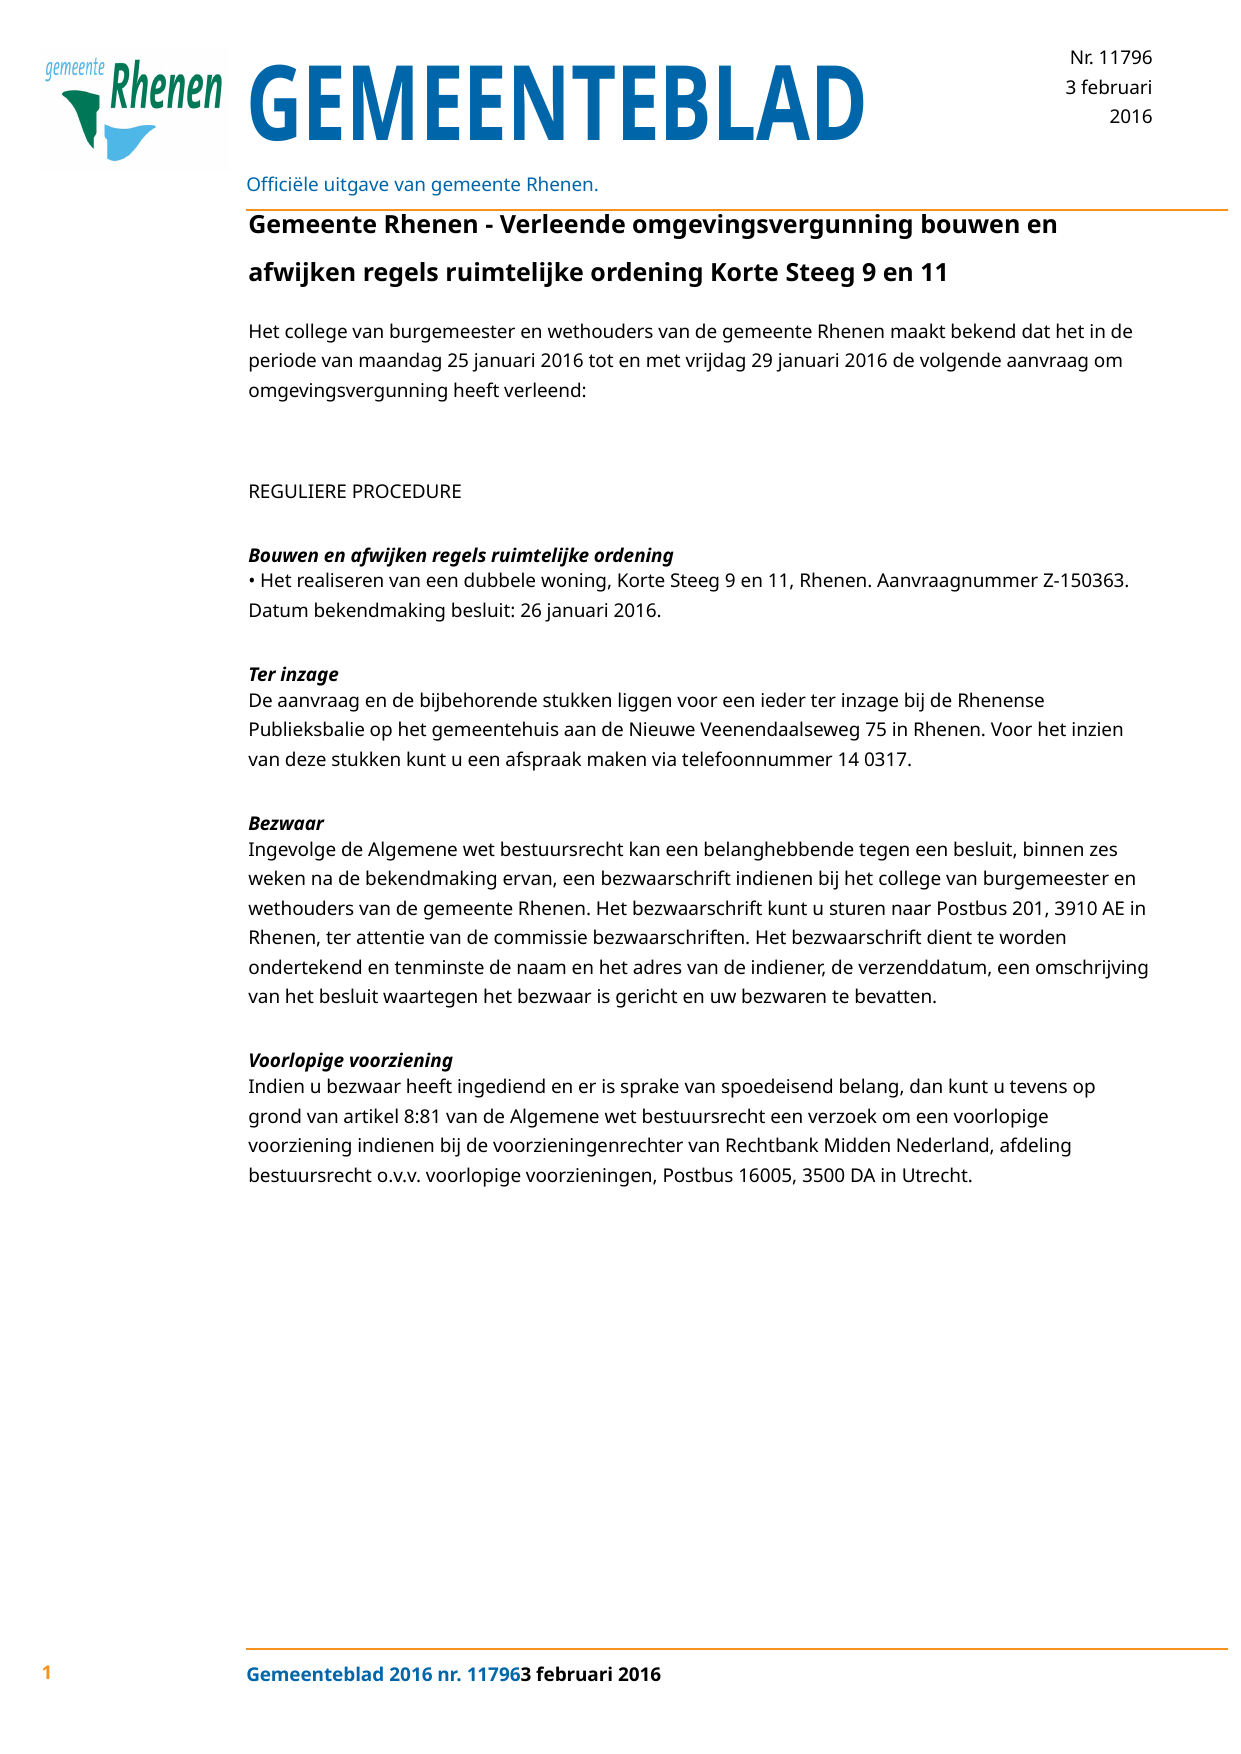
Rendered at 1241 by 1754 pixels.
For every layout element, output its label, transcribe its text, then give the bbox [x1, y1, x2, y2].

text Bezwaar [248, 810, 1152, 836]
text • Het realiseren van een dubbele woning, Korte Steeg 9 en 11, Rhenen. Aanvraagnummer Z-150363. Datum bekendmaking besluit: 26 januari 2016. [248, 568, 1152, 623]
text Indien u bezwaar heeft ingediend en er is sprake van spoedeisend belang, dan kunt u tevens op grond van artikel 8:81 van de Algemene wet bestuursrecht een verzoek om een voorlopige voorziening indienen bij de voorzieningenrechter van Rechtbank Midden Nederland, afdeling bestuursrecht o.v.v. voorlopige voorzieningen, Postbus 16005, 3500 DA in Utrecht. [248, 1073, 1152, 1188]
text Het college van burgemeester en wethouders van de gemeente Rhenen maakt bekend dat het in de periode van maandag 25 januari 2016 tot en met vrijdag 29 januari 2016 de volgende aanvraag om omgevingsvergunning heeft verleend: [248, 318, 1152, 403]
text Bouwen en afwijken regels ruimtelijke ordening [248, 542, 1152, 568]
text Ter inzage [248, 661, 1152, 687]
text De aanvraag en de bijbehorende stukken liggen voor een ieder ter inzage bij de Rhenense Publieksbalie op het gemeentehuis aan de Nieuwe Veenendaalseweg 75 in Rhenen. Voor het inzien van deze stukken kunt u een afspraak maken via telefoonnummer 14 0317. [248, 687, 1152, 772]
text Gemeente Rhenen - Verleende omgevingsvergunning bouwen en afwijken regels ruimtelijke ordening Korte Steeg 9 en 11 [248, 211, 1152, 288]
text Ingevolge de Algemene wet bestuursrecht kan een belanghebbende tegen een besluit, binnen zes weken na de bekendmaking ervan, een bezwaarschrift indienen bij het college van burgemeester en wethouders van de gemeente Rhenen. Het bezwaarschrift kunt u sturen naar Postbus 201, 3910 AE in Rhenen, ter attentie van de commissie bezwaarschriften. Het bezwaarschrift dient te worden ondertekend en tenminste de naam en het adres van de indiener, de verzenddatum, een omschrijving van het besluit waartegen het bezwaar is gericht en uw bezwaren te bevatten. [248, 836, 1152, 1009]
text Voorlopige voorziening [248, 1048, 1152, 1073]
picture [41, 47, 231, 172]
text REGULIERE PROCEDURE [248, 478, 1152, 504]
